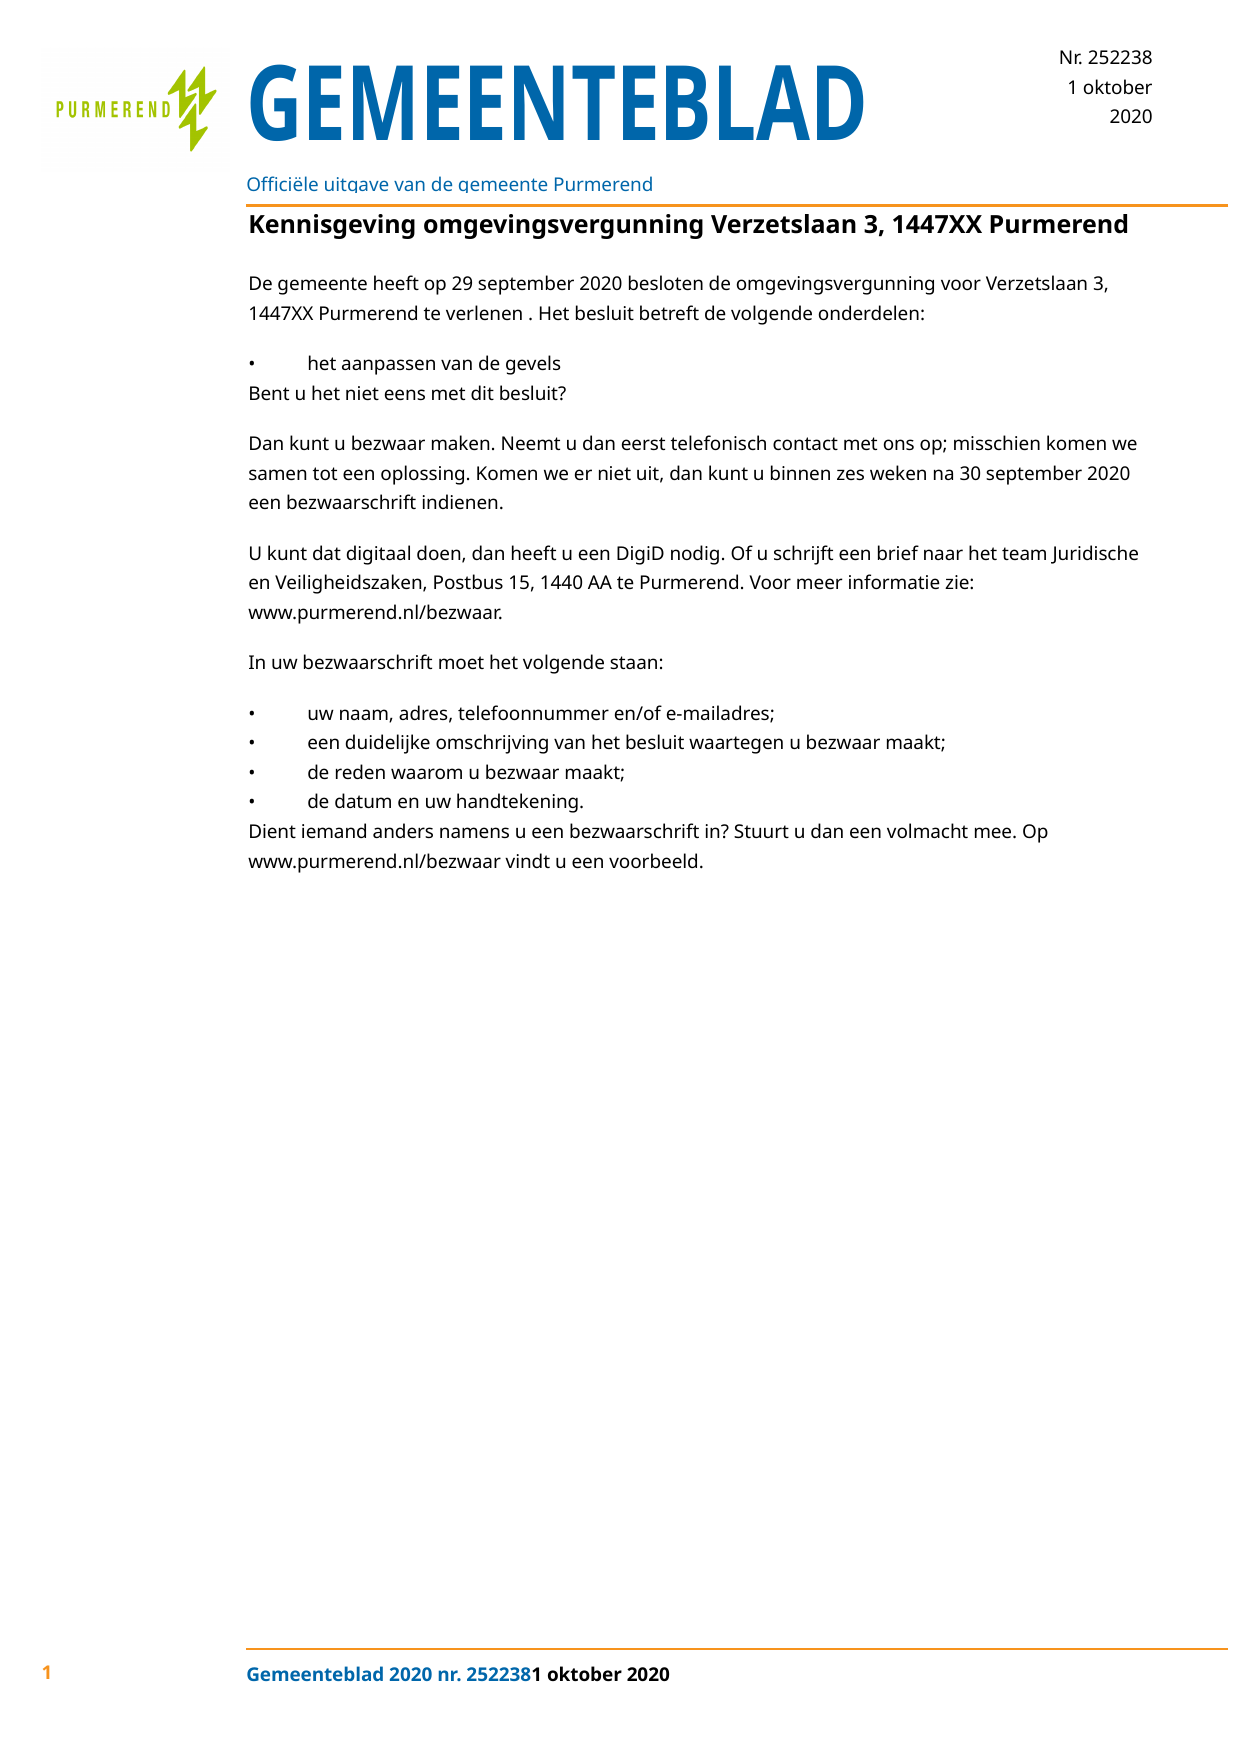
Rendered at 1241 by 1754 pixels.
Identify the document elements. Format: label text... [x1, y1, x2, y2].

list een duidelijke omschrijving van het besluit waartegen u bezwaar maakt; [248, 729, 1152, 755]
list de datum en uw handtekening. [248, 789, 1152, 814]
list uw naam, adres, telefoonnummer en/of e-mailadres; [248, 700, 1152, 726]
list de reden waarom u bezwaar maakt; [248, 759, 1152, 785]
text De gemeente heeft op 29 september 2020 besloten de omgevingsvergunning voor Verzetslaan 3, 1447XX Purmerend te verlenen . Het besluit betreft de volgende onderdelen: [248, 270, 1152, 326]
text Kennisgeving omgevingsvergunning Verzetslaan 3, 1447XX Purmerend [248, 207, 1152, 241]
list het aanpassen van de gevels [248, 350, 1152, 376]
picture [41, 47, 231, 172]
text Bent u het niet eens met dit besluit? [248, 380, 1152, 406]
text Dient iemand anders namens u een bezwaarschrift in? Stuurt u dan een volmacht mee. Op www.purmerend.nl/bezwaar vindt u een voorbeeld. [248, 818, 1152, 873]
text In uw bezwaarschrift moet het volgende staan: [248, 649, 1152, 675]
text Dan kunt u bezwaar maken. Neemt u dan eerst telefonisch contact met ons op; misschien komen we samen tot een oplossing. Komen we er niet uit, dan kunt u binnen zes weken na 30 september 2020 een bezwaarschrift indienen. [248, 430, 1152, 515]
text U kunt dat digitaal doen, dan heeft u een DigiD nodig. Of u schrijft een brief naar het team Juridische en Veiligheidszaken, Postbus 15, 1440 AA te Purmerend. Voor meer informatie zie: www.purmerend.nl/bezwaar. [248, 540, 1152, 625]
